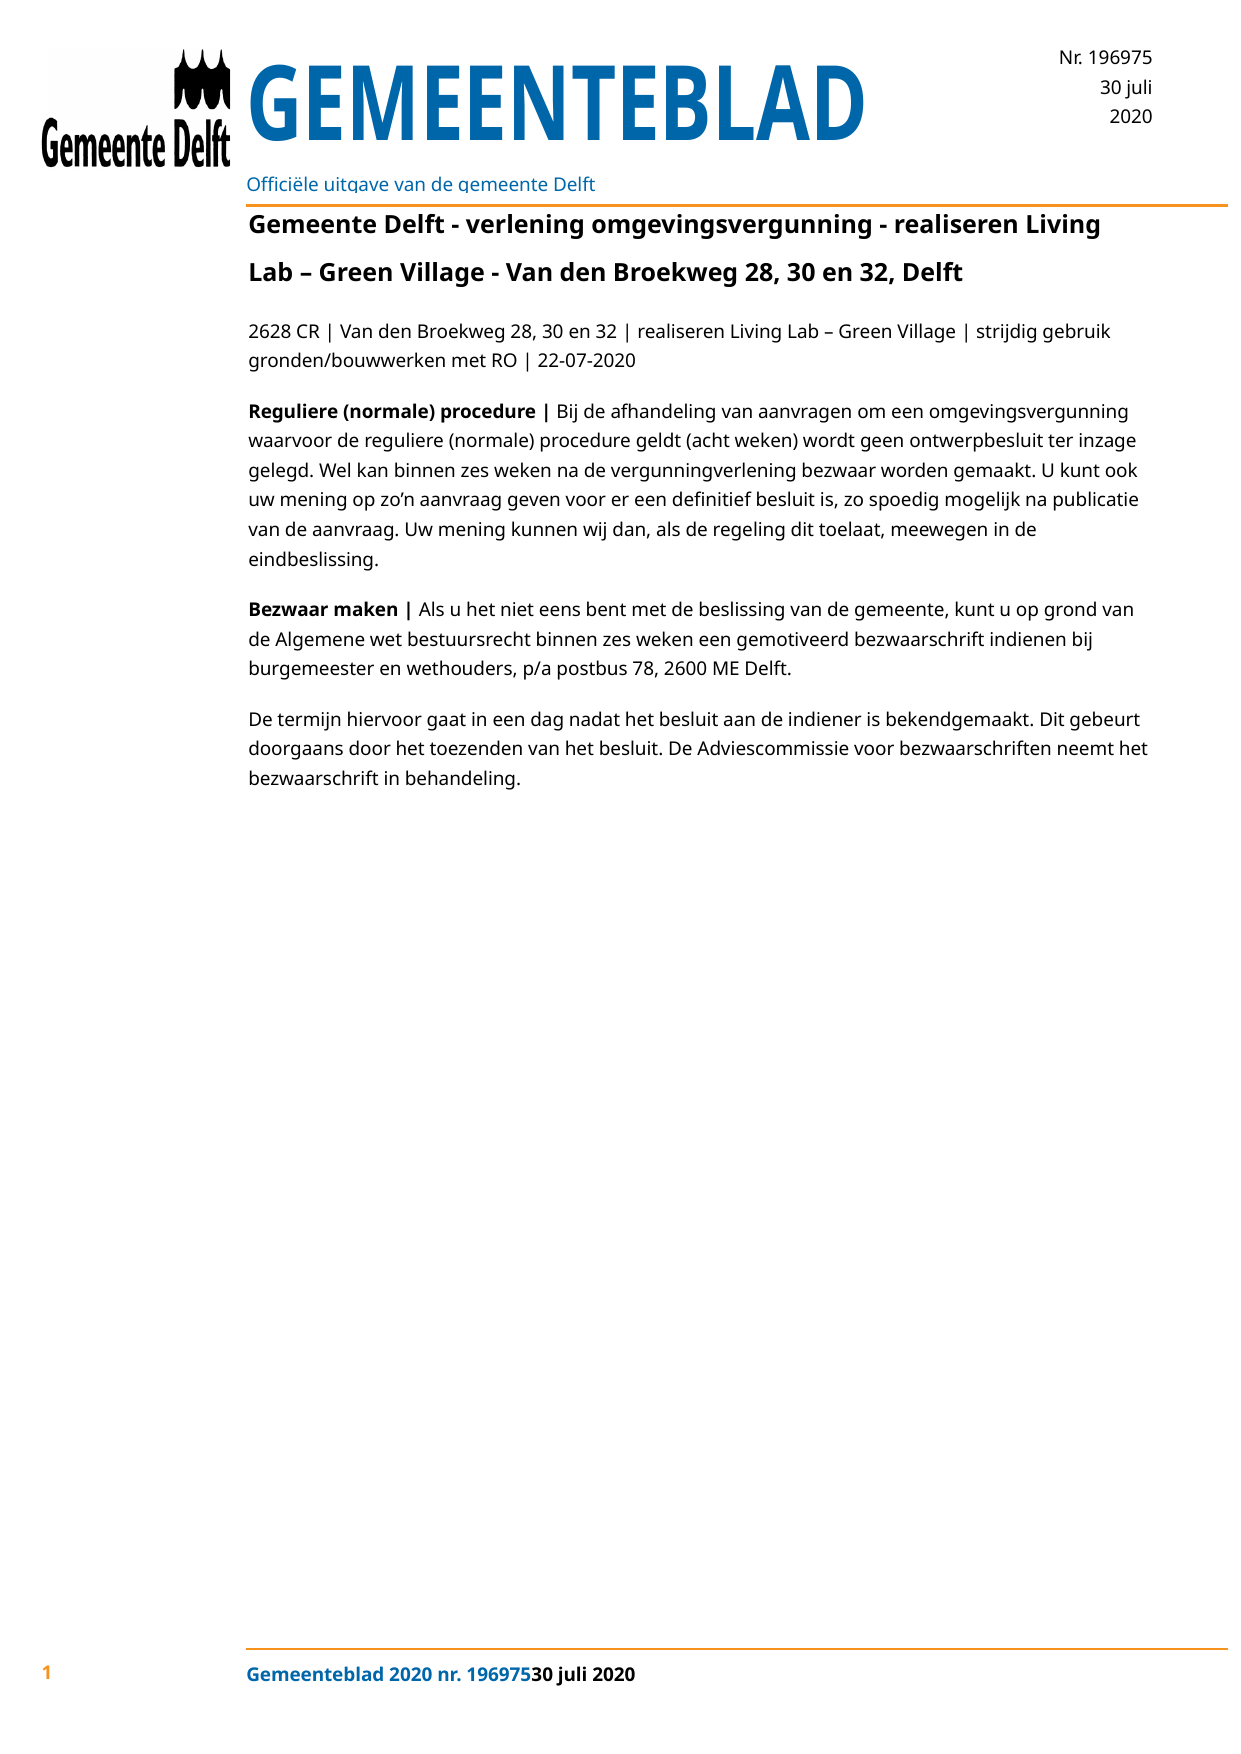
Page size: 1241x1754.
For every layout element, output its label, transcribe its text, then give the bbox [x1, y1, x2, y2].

picture [41, 47, 231, 172]
text Reguliere (normale) procedure | Bij de afhandeling van aanvragen om een omgevingsvergunning waarvoor de reguliere (normale) procedure geldt (acht weken) wordt geen ontwerpbesluit ter inzage gelegd. Wel kan binnen zes weken na de vergunningverlening bezwaar worden gemaakt. U kunt ook uw mening op zo’n aanvraag geven voor er een definitief besluit is, zo spoedig mogelijk na publicatie van de aanvraag. Uw mening kunnen wij dan, als de regeling dit toelaat, meewegen in de eindbeslissing. [248, 398, 1152, 572]
text Bezwaar maken | Als u het niet eens bent met de beslissing van de gemeente, kunt u op grond van de Algemene wet bestuursrecht binnen zes weken een gemotiveerd bezwaarschrift indienen bij burgemeester en wethouders, p/a postbus 78, 2600 ME Delft. [248, 596, 1152, 681]
text 2628 CR | Van den Broekweg 28, 30 en 32 | realiseren Living Lab – Green Village | strijdig gebruik gronden/bouwwerken met RO | 22-07-2020 [248, 318, 1152, 373]
text Gemeente Delft - verlening omgevingsvergunning - realiseren Living Lab – Green Village - Van den Broekweg 28, 30 en 32, Delft [248, 207, 1152, 288]
text De termijn hiervoor gaat in een dag nadat het besluit aan de indiener is bekendgemaakt. Dit gebeurt doorgaans door het toezenden van het besluit. De Adviescommissie voor bezwaarschriften neemt het bezwaarschrift in behandeling. [248, 706, 1152, 791]
